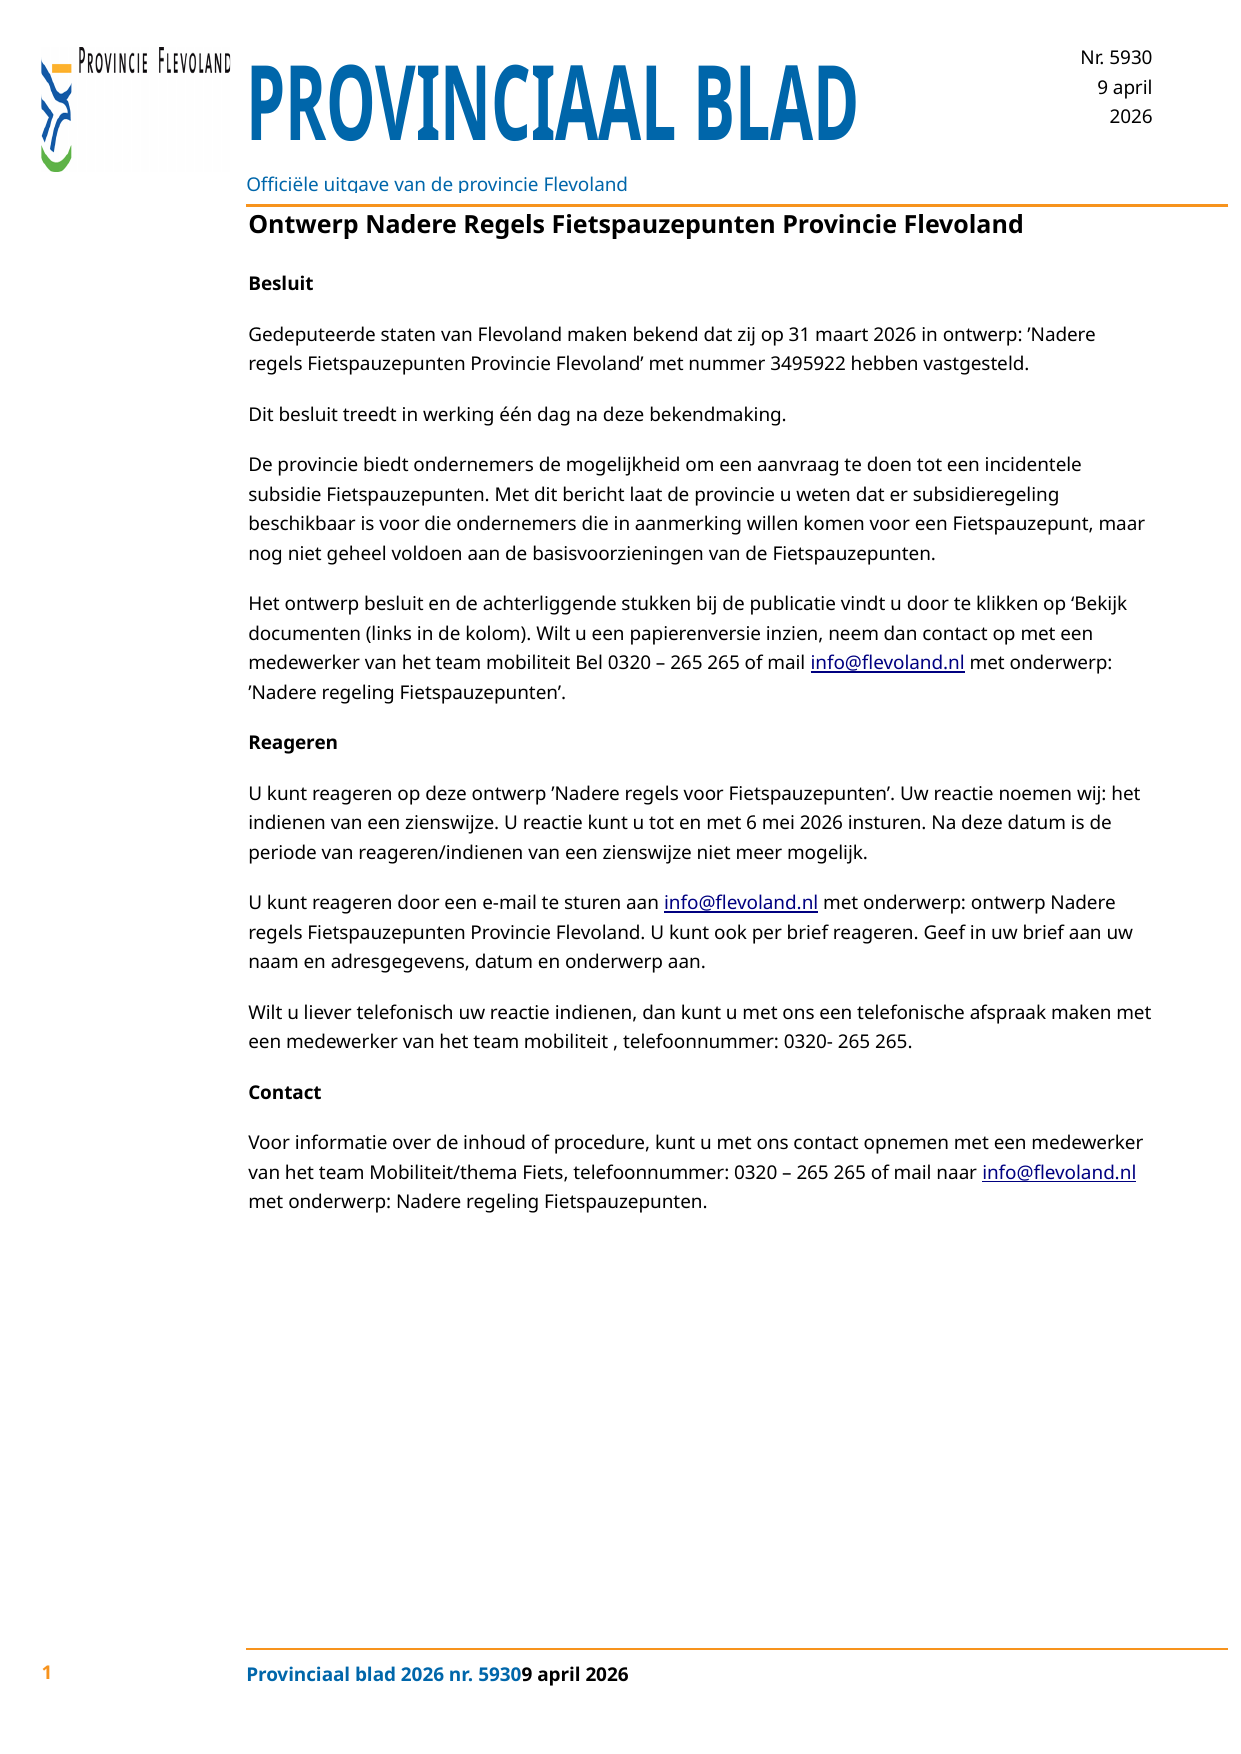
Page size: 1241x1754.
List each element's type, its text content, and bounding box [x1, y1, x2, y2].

text Contact [248, 1079, 1152, 1105]
text Wilt u liever telefonisch uw reactie indienen, dan kunt u met ons een telefonische afspraak maken met een medewerker van het team mobiliteit , telefoonnummer: 0320- 265 265. [248, 999, 1152, 1054]
text Dit besluit treedt in werking één dag na deze bekendmaking. [248, 401, 1152, 426]
text De provincie biedt ondernemers de mogelijkheid om een aanvraag te doen tot een incidentele subsidie Fietspauzepunten. Met dit bericht laat de provincie u weten dat er subsidieregeling beschikbaar is voor die ondernemers die in aanmerking willen komen voor een Fietspauzepunt, maar nog niet geheel voldoen aan de basisvoorzieningen van de Fietspauzepunten. [248, 451, 1152, 566]
text U kunt reageren op deze ontwerp ’Nadere regels voor Fietspauzepunten’. Uw reactie noemen wij: het indienen van een zienswijze. U reactie kunt u tot en met 6 mei 2026 insturen. Na deze datum is de periode van reageren/indienen van een zienswijze niet meer mogelijk. [248, 780, 1152, 865]
text Het ontwerp besluit en de achterliggende stukken bij de publicatie vindt u door te klikken op ‘Bekijk documenten (links in de kolom). Wilt u een papierenversie inzien, neem dan contact op met een medewerker van het team mobiliteit Bel 0320 – 265 265 of mail info@flevoland.nl met onderwerp: ’Nadere regeling Fietspauzepunten’. [248, 590, 1152, 705]
text Voor informatie over de inhoud of procedure, kunt u met ons contact opnemen met een medewerker van het team Mobiliteit/thema Fiets, telefoonnummer: 0320 – 265 265 of mail naar info@flevoland.nl met onderwerp: Nadere regeling Fietspauzepunten. [248, 1129, 1152, 1214]
text Besluit [248, 270, 1152, 296]
text Reageren [248, 729, 1152, 755]
text U kunt reageren door een e-mail te sturen aan info@flevoland.nl met onderwerp: ontwerp Nadere regels Fietspauzepunten Provincie Flevoland. U kunt ook per brief reageren. Geef in uw brief aan uw naam en adresgegevens, datum en onderwerp aan. [248, 889, 1152, 974]
picture [41, 47, 231, 172]
text Gedeputeerde staten van Flevoland maken bekend dat zij op 31 maart 2026 in ontwerp: ’Nadere regels Fietspauzepunten Provincie Flevoland’ met nummer 3495922 hebben vastgesteld. [248, 321, 1152, 376]
text Ontwerp Nadere Regels Fietspauzepunten Provincie Flevoland [248, 207, 1152, 241]
